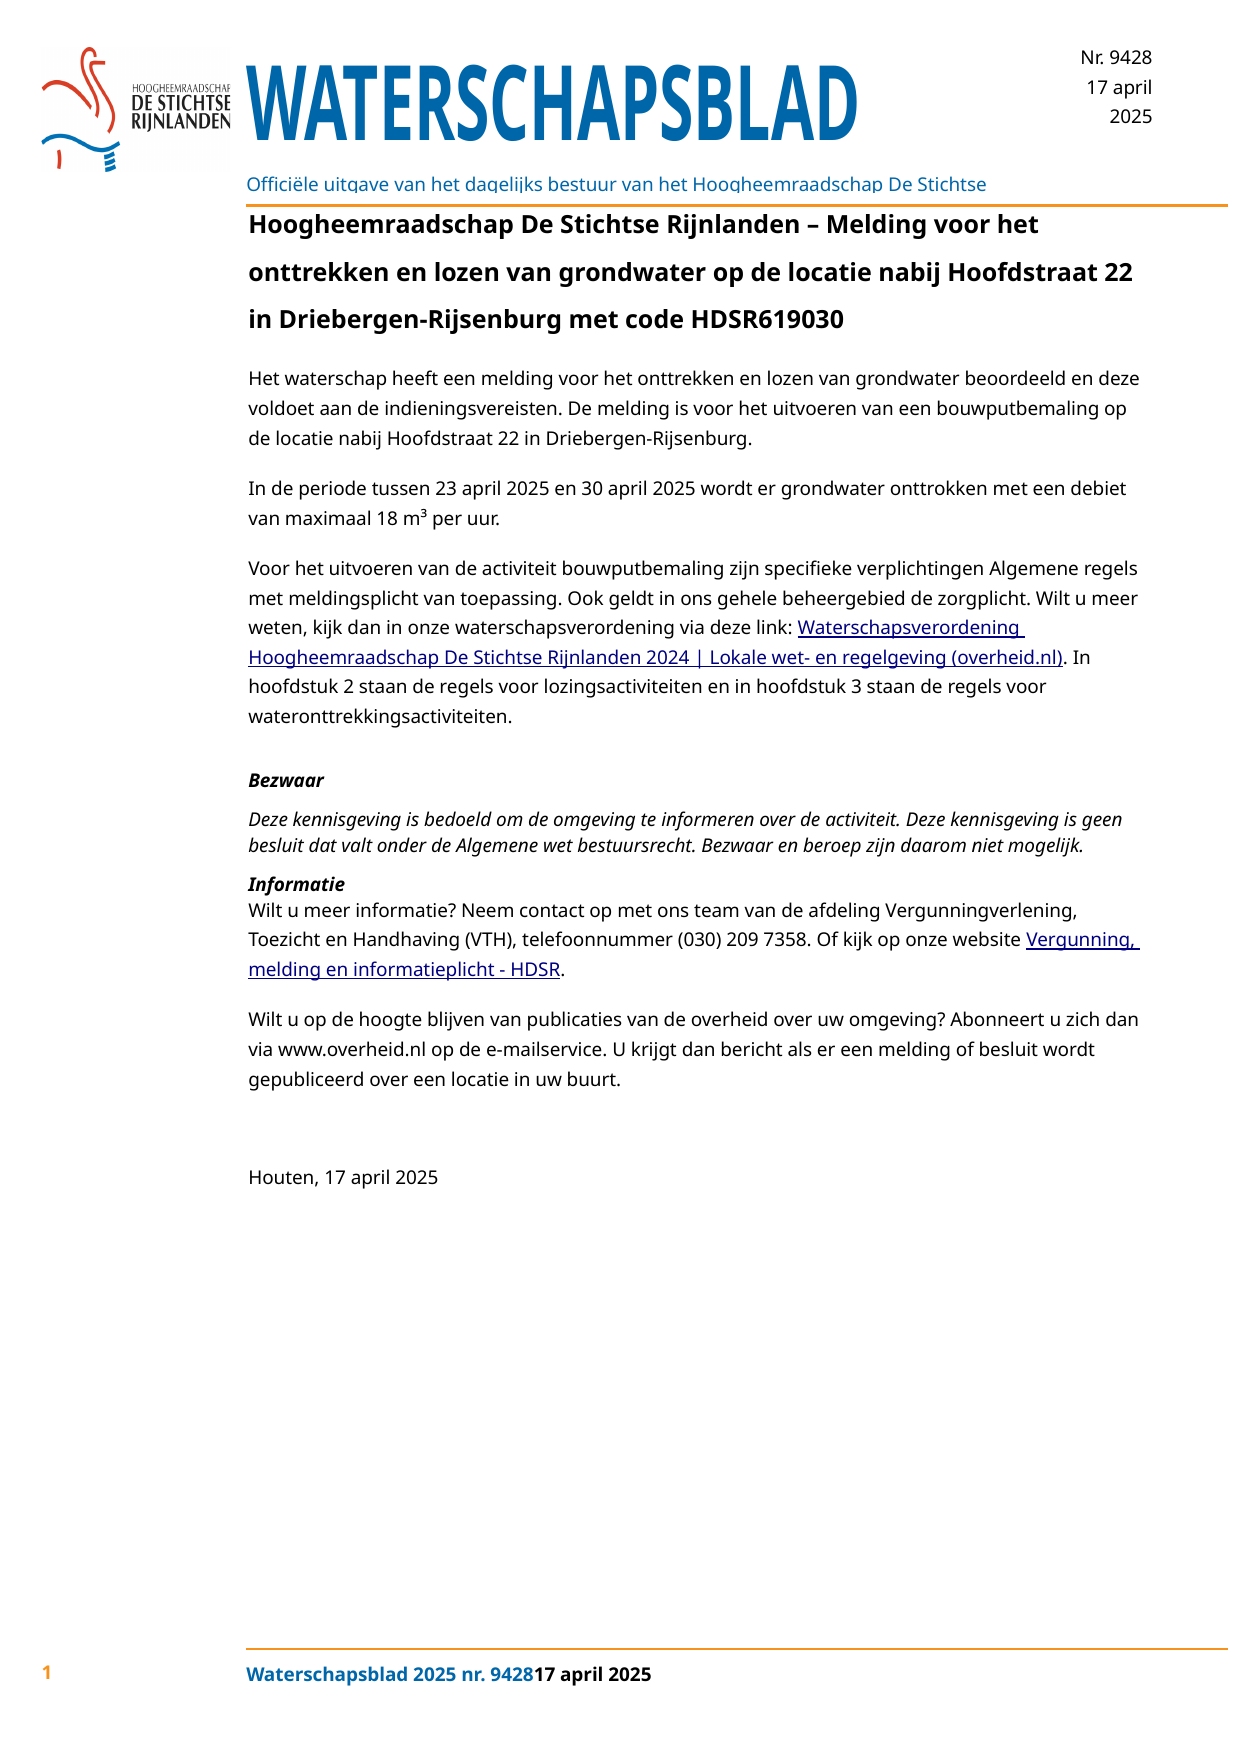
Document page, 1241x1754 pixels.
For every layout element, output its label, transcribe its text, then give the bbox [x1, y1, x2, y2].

text Deze kennisgeving is bedoeld om de omgeving te informeren over de activiteit. Deze kennisgeving is geen besluit dat valt onder de Algemene wet bestuursrecht. Bezwaar en beroep zijn daarom niet mogelijk. [248, 806, 1152, 858]
text In de periode tussen 23 april 2025 en 30 april 2025 wordt er grondwater onttrokken met een debiet van maximaal 18 m³ per uur. [248, 475, 1152, 530]
text Wilt u meer informatie? Neem contact op met ons team van de afdeling Vergunningverlening, Toezicht en Handhaving (VTH), telefoonnummer (030) 209 7358. Of kijk op onze website Vergunning, melding en informatieplicht - HDSR. [248, 897, 1152, 982]
text Het waterschap heeft een melding voor het onttrekken en lozen van grondwater beoordeeld en deze voldoet aan de indieningsvereisten. De melding is voor het uitvoeren van een bouwputbemaling op de locatie nabij Hoofdstraat 22 in Driebergen-Rijsenburg. [248, 366, 1152, 450]
text Bezwaar [248, 767, 1152, 793]
text Wilt u op de hoogte blijven van publicaties van de overheid over uw omgeving? Abonneert u zich dan via www.overheid.nl op de e-mailservice. U krijgt dan bericht als er een melding of besluit wordt gepubliceerd over een locatie in uw buurt. [248, 1007, 1152, 1091]
text Houten, 17 april 2025 [248, 1164, 1152, 1190]
text Voor het uitvoeren van de activiteit bouwputbemaling zijn specifieke verplichtingen Algemene regels met meldingsplicht van toepassing. Ook geldt in ons gehele beheergebied de zorgplicht. Wilt u meer weten, kijk dan in onze waterschapsverordening via deze link: Waterschapsverordening Hoogheemraadschap De Stichtse Rijnlanden 2024 | Lokale wet- en regelgeving (overheid.nl). In hoofdstuk 2 staan de regels voor lozingsactiviteiten en in hoofdstuk 3 staan de regels voor wateronttrekkingsactiviteiten. [248, 555, 1152, 729]
text Informatie [248, 871, 1152, 897]
text Hoogheemraadschap De Stichtse Rijnlanden – Melding voor het onttrekken en lozen van grondwater op de locatie nabij Hoofdstraat 22 in Driebergen-Rijsenburg met code HDSR619030 [248, 207, 1152, 336]
picture [41, 47, 231, 172]
